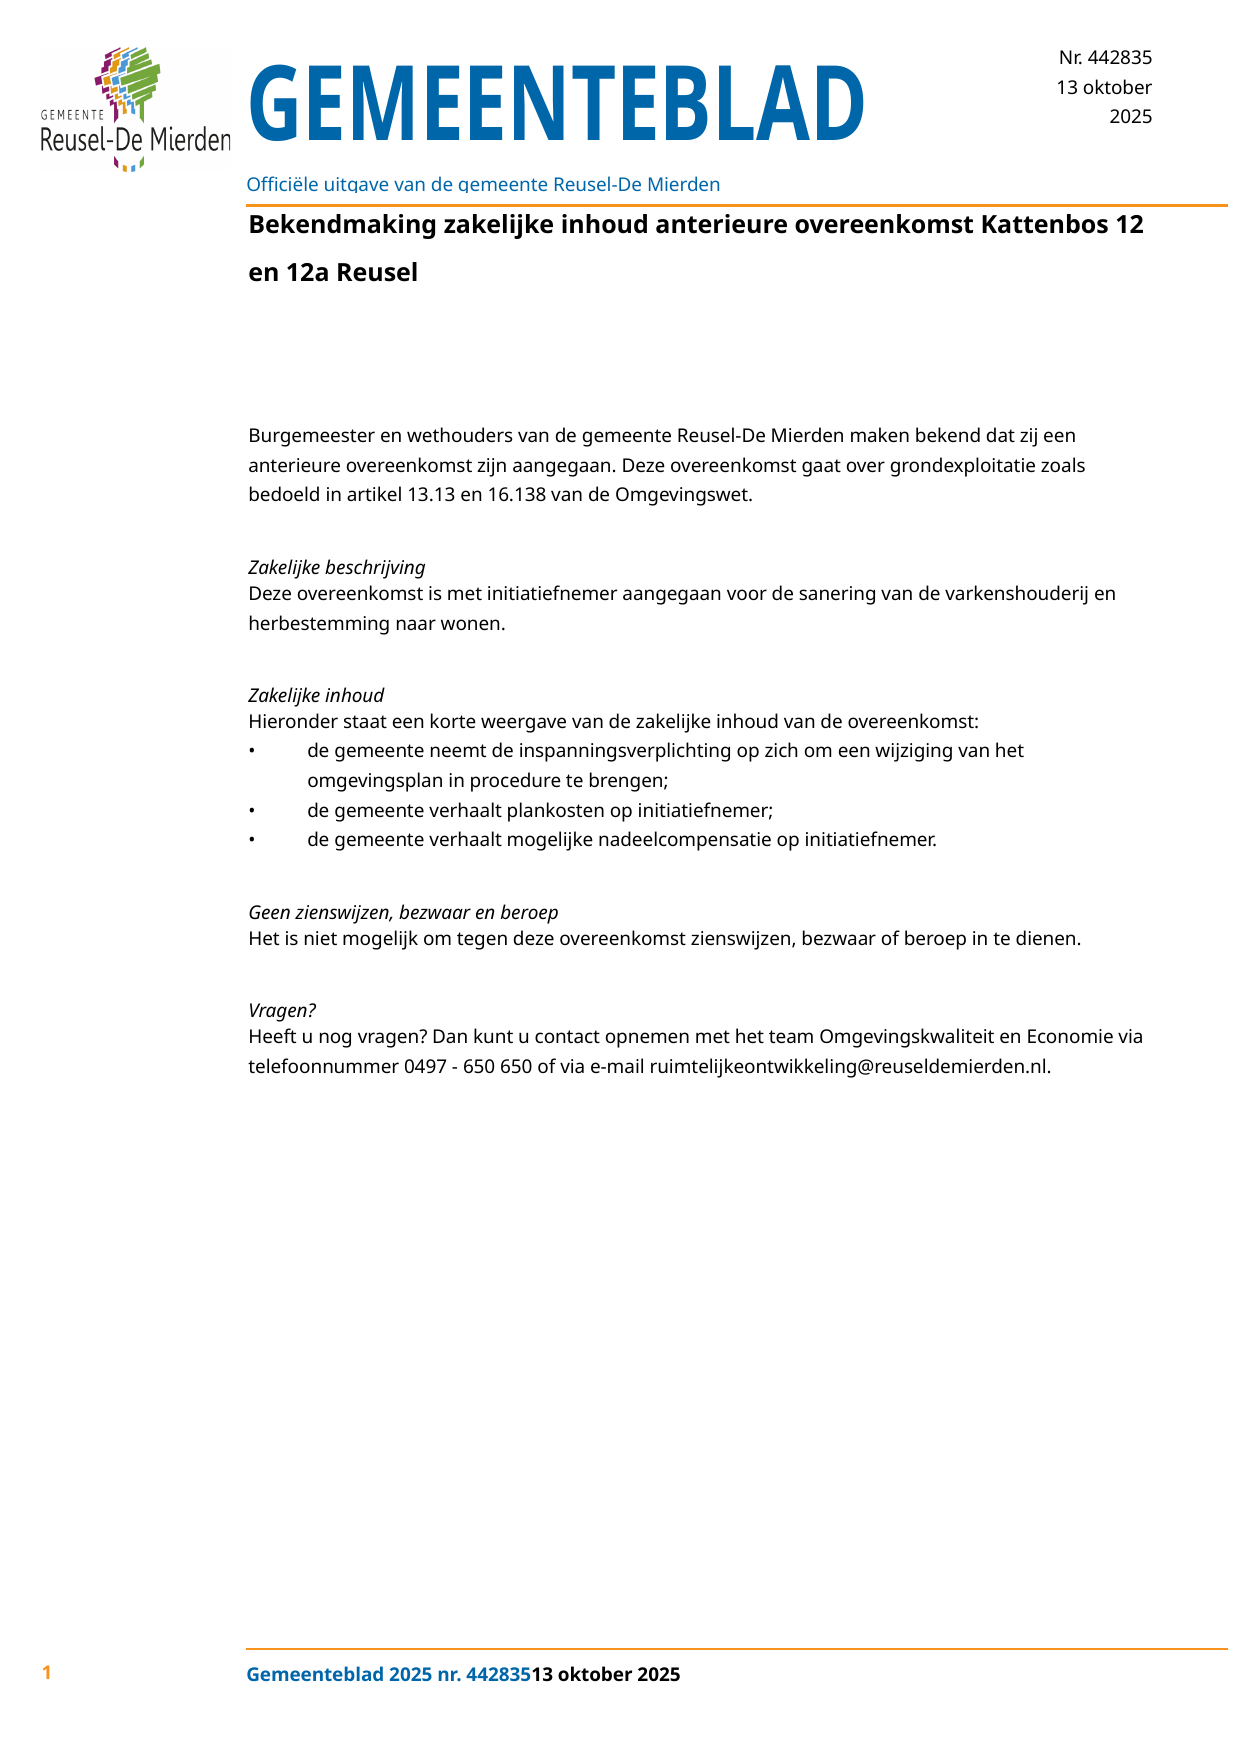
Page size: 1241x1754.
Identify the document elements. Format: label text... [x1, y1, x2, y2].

list de gemeente neemt de inspanningsverplichting op zich om een wijziging van het omgevingsplan in procedure te brengen; [248, 738, 1152, 793]
text Vragen? [248, 998, 1152, 1023]
text Hieronder staat een korte weergave van de zakelijke inhoud van de overeenkomst: [248, 708, 1152, 734]
text Zakelijke inhoud [248, 682, 1152, 708]
text Burgemeester en wethouders van de gemeente Reusel-De Mierden maken bekend dat zij een anterieure overeenkomst zijn aangegaan. Deze overeenkomst gaat over grondexploitatie zoals bedoeld in artikel 13.13 en 16.138 van de Omgevingswet. [248, 422, 1152, 507]
text Zakelijke beschrijving [248, 554, 1152, 580]
list de gemeente verhaalt mogelijke nadeelcompensatie op initiatiefnemer. [248, 826, 1152, 852]
list de gemeente verhaalt plankosten op initiatiefnemer; [248, 797, 1152, 823]
text Deze overeenkomst is met initiatiefnemer aangegaan voor de sanering van de varkenshouderij en herbestemming naar wonen. [248, 580, 1152, 635]
text Heeft u nog vragen? Dan kunt u contact opnemen met het team Omgevingskwaliteit en Economie via telefoonnummer 0497 - 650 650 of via e-mail ruimtelijkeontwikkeling@reuseldemierden.nl. [248, 1023, 1152, 1079]
text Het is niet mogelijk om tegen deze overeenkomst zienswijzen, bezwaar of beroep in te dienen. [248, 925, 1152, 951]
picture [41, 47, 231, 172]
text Geen zienswijzen, bezwaar en beroep [248, 899, 1152, 925]
text Bekendmaking zakelijke inhoud anterieure overeenkomst Kattenbos 12 en 12a Reusel [248, 207, 1152, 288]
